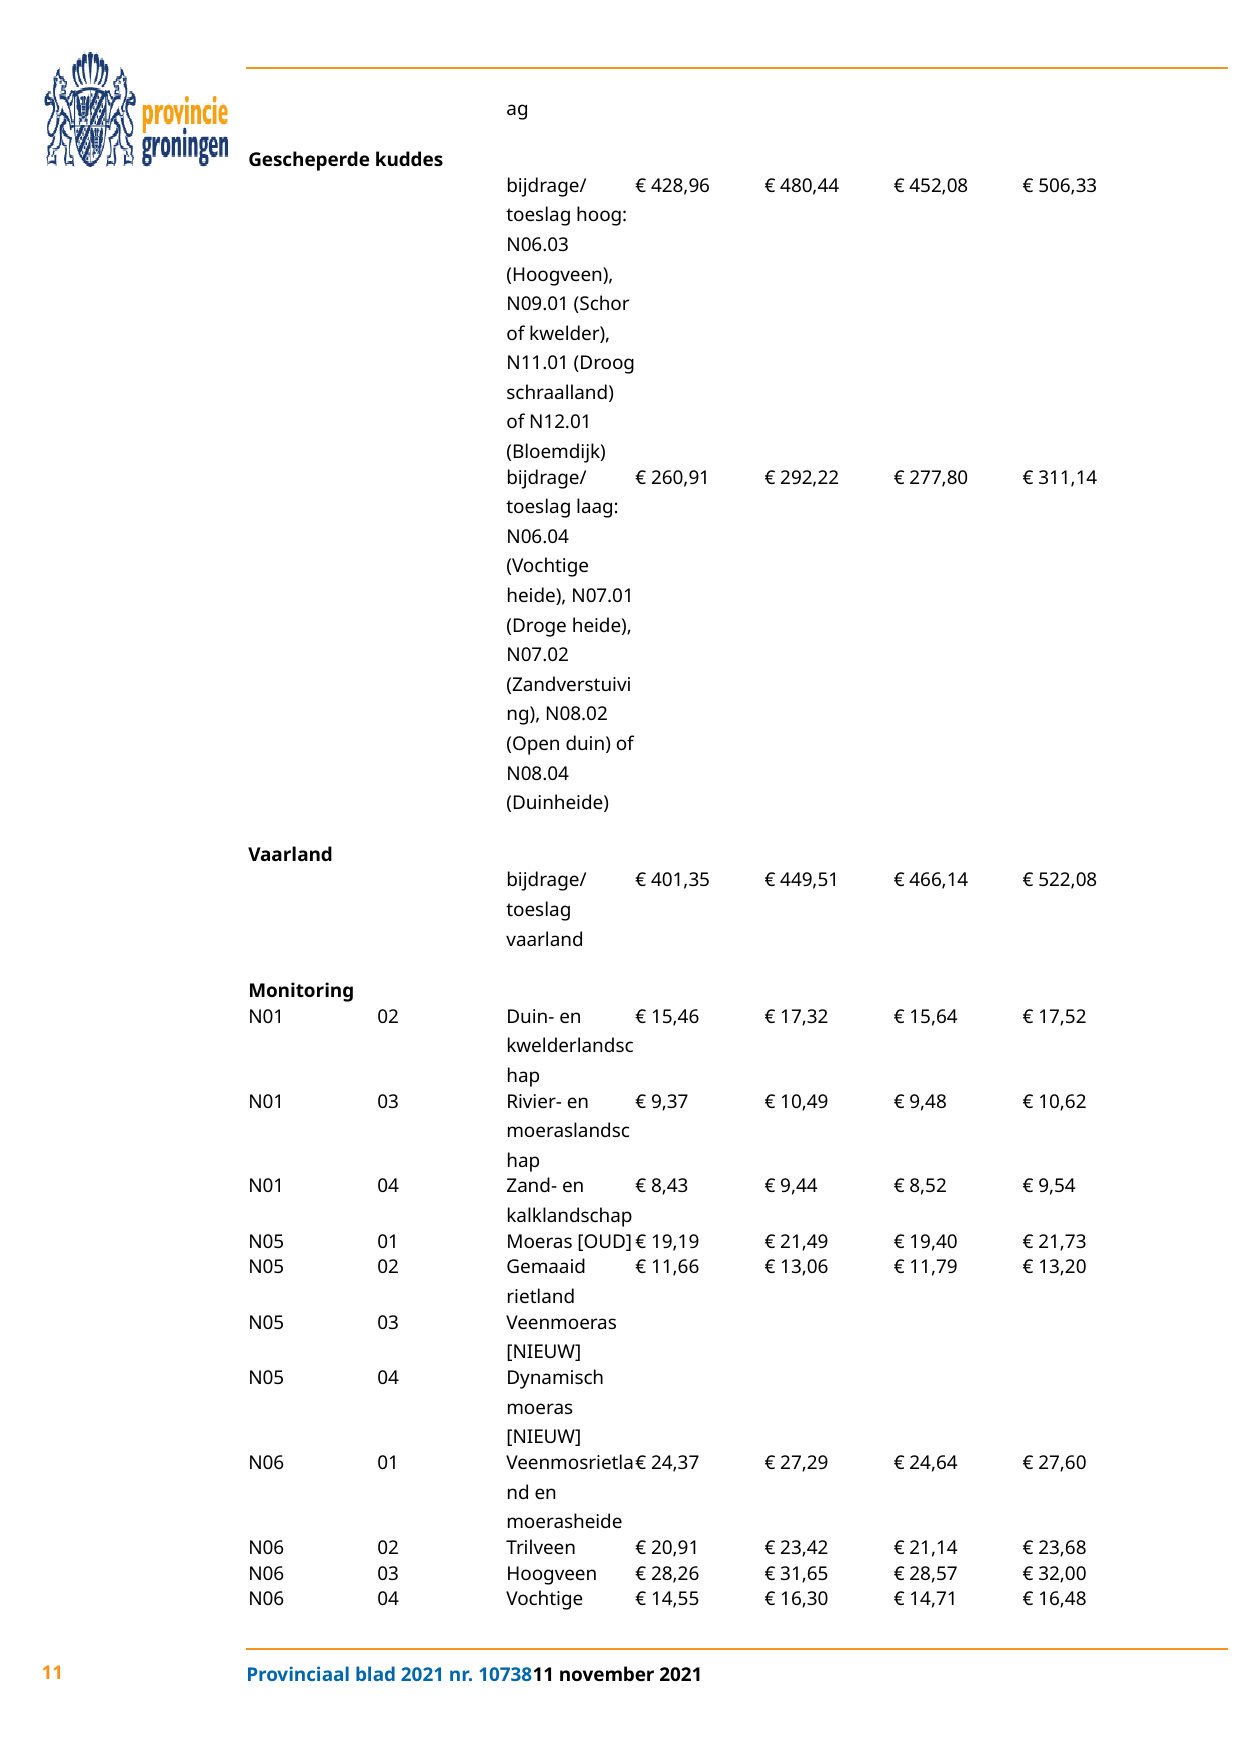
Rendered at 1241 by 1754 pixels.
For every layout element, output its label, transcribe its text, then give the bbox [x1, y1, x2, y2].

table_cell [248, 121, 377, 146]
table_cell [635, 1364, 764, 1449]
table_cell € 9,54 [1023, 1173, 1152, 1228]
table_cell € 428,96 [635, 172, 764, 464]
table_cell € 9,48 [894, 1088, 1022, 1173]
table_cell € 21,73 [1023, 1228, 1152, 1254]
table_cell [894, 1309, 1022, 1364]
table_cell bijdrage/toeslag hoog: N06.03 (Hoogveen), N09.01 (Schor of kwelder), N11.01 (Droog schraalland) of N12.01 (Bloemdijk) [506, 172, 635, 464]
table_cell € 27,29 [764, 1449, 893, 1534]
table_cell [248, 951, 377, 977]
table_cell € 9,44 [764, 1173, 893, 1228]
table_cell [1023, 121, 1152, 146]
table_cell N06 [248, 1560, 377, 1586]
table_cell [635, 146, 764, 172]
table_cell € 8,52 [894, 1173, 1022, 1228]
table_cell Moeras [OUD] [506, 1228, 635, 1254]
table_cell € 449,51 [764, 867, 893, 951]
table_cell [1023, 951, 1152, 977]
table_cell Vochtige [506, 1586, 635, 1611]
table_cell 02 [377, 1003, 506, 1088]
table_cell bijdrage/toeslag vaarland [506, 867, 635, 951]
table_cell [764, 121, 893, 146]
table_cell [764, 977, 893, 1003]
table_cell Dynamisch moeras [NIEUW] [506, 1364, 635, 1449]
table_cell 04 [377, 1173, 506, 1228]
table_cell [377, 464, 506, 815]
table_cell [248, 172, 377, 464]
table_cell € 31,65 [764, 1560, 893, 1586]
table_cell € 11,79 [894, 1254, 1022, 1309]
table_cell N01 [248, 1173, 377, 1228]
table_cell € 10,49 [764, 1088, 893, 1173]
table_cell [764, 1364, 893, 1449]
table_cell € 19,40 [894, 1228, 1022, 1254]
table_cell [1023, 1309, 1152, 1364]
table_cell [635, 95, 764, 121]
picture [41, 47, 231, 172]
table_cell [894, 841, 1022, 867]
table_cell Trilveen [506, 1534, 635, 1560]
table_cell € 21,14 [894, 1534, 1022, 1560]
table_cell N06 [248, 1449, 377, 1534]
table_cell € 466,14 [894, 867, 1022, 951]
table_cell [894, 1364, 1022, 1449]
table_cell N06 [248, 1586, 377, 1611]
table_cell N01 [248, 1088, 377, 1173]
table_cell [1023, 841, 1152, 867]
table_cell ag [506, 95, 635, 121]
table_cell € 15,64 [894, 1003, 1022, 1088]
table_cell € 13,06 [764, 1254, 893, 1309]
table_cell [894, 951, 1022, 977]
table_cell € 11,66 [635, 1254, 764, 1309]
table_cell € 28,26 [635, 1560, 764, 1586]
table_cell € 14,71 [894, 1586, 1022, 1611]
table_cell [506, 841, 635, 867]
table_cell Zand- en kalklandschap [506, 1173, 635, 1228]
table_cell € 506,33 [1023, 172, 1152, 464]
table_cell € 277,80 [894, 464, 1022, 815]
table_cell € 292,22 [764, 464, 893, 815]
table_cell 04 [377, 1364, 506, 1449]
table_cell Veenmoeras [NIEUW] [506, 1309, 635, 1364]
table_cell [248, 464, 377, 815]
table_cell [377, 867, 506, 951]
table_cell 04 [377, 1586, 506, 1611]
table_cell € 8,43 [635, 1173, 764, 1228]
table_cell [506, 815, 635, 841]
table_cell Duin- en kwelderlandschap [506, 1003, 635, 1088]
table_cell € 23,42 [764, 1534, 893, 1560]
table_cell N05 [248, 1364, 377, 1449]
table_cell [764, 1309, 893, 1364]
table_cell [506, 951, 635, 977]
table_cell [635, 977, 764, 1003]
table_cell [248, 815, 377, 841]
table_cell [635, 1309, 764, 1364]
table_cell N05 [248, 1254, 377, 1309]
table_cell [248, 95, 377, 121]
table_cell [635, 841, 764, 867]
table_cell € 13,20 [1023, 1254, 1152, 1309]
table_cell € 24,64 [894, 1449, 1022, 1534]
table_cell Vaarland [248, 841, 506, 867]
table_cell [377, 815, 506, 841]
table_cell [1023, 146, 1152, 172]
table_cell [894, 146, 1022, 172]
table_cell [764, 95, 893, 121]
table_cell € 21,49 [764, 1228, 893, 1254]
table_cell € 27,60 [1023, 1449, 1152, 1534]
table_cell [377, 121, 506, 146]
table_cell € 16,48 [1023, 1586, 1152, 1611]
table_cell [764, 815, 893, 841]
table_cell € 15,46 [635, 1003, 764, 1088]
table_cell 02 [377, 1534, 506, 1560]
table_cell [635, 121, 764, 146]
table_cell 03 [377, 1088, 506, 1173]
table_cell € 28,57 [894, 1560, 1022, 1586]
table_cell Gescheperde kuddes [248, 146, 635, 172]
table_cell [506, 121, 635, 146]
table_cell Rivier- en moeraslandschap [506, 1088, 635, 1173]
table_cell € 9,37 [635, 1088, 764, 1173]
table_cell € 311,14 [1023, 464, 1152, 815]
table_cell € 17,32 [764, 1003, 893, 1088]
table_cell [248, 867, 377, 951]
table_cell [506, 977, 635, 1003]
table_cell [377, 172, 506, 464]
table_cell 01 [377, 1449, 506, 1534]
table_cell [1023, 1364, 1152, 1449]
table_cell 02 [377, 1254, 506, 1309]
table_cell € 24,37 [635, 1449, 764, 1534]
table_cell Veenmosrietland en moerasheide [506, 1449, 635, 1534]
table_cell € 452,08 [894, 172, 1022, 464]
table_cell N01 [248, 1003, 377, 1088]
table_cell [894, 977, 1022, 1003]
table_cell [377, 95, 506, 121]
table_cell [1023, 977, 1152, 1003]
table_cell € 10,62 [1023, 1088, 1152, 1173]
table_cell € 17,52 [1023, 1003, 1152, 1088]
table_cell bijdrage/toeslag laag: N06.04 (Vochtige heide), N07.01 (Droge heide), N07.02 (Zandverstuiving), N08.02 (Open duin) of N08.04 (Duinheide) [506, 464, 635, 815]
table_cell [894, 121, 1022, 146]
table_cell [1023, 815, 1152, 841]
table_cell 03 [377, 1560, 506, 1586]
table_cell € 480,44 [764, 172, 893, 464]
table_cell € 260,91 [635, 464, 764, 815]
table_cell [635, 815, 764, 841]
table_cell € 14,55 [635, 1586, 764, 1611]
table_cell N05 [248, 1228, 377, 1254]
table_cell [764, 146, 893, 172]
table_cell [764, 841, 893, 867]
table_cell € 401,35 [635, 867, 764, 951]
table_cell [635, 951, 764, 977]
table_cell € 20,91 [635, 1534, 764, 1560]
table_cell [1023, 95, 1152, 121]
table_cell [894, 95, 1022, 121]
table_cell € 522,08 [1023, 867, 1152, 951]
table_cell 01 [377, 1228, 506, 1254]
table_cell € 23,68 [1023, 1534, 1152, 1560]
table_cell € 19,19 [635, 1228, 764, 1254]
table_cell [377, 951, 506, 977]
table_cell € 16,30 [764, 1586, 893, 1611]
table_cell Hoogveen [506, 1560, 635, 1586]
table_cell N05 [248, 1309, 377, 1364]
table_cell 03 [377, 1309, 506, 1364]
table_cell [764, 951, 893, 977]
table_cell € 32,00 [1023, 1560, 1152, 1586]
table_cell Gemaaid rietland [506, 1254, 635, 1309]
table_cell N06 [248, 1534, 377, 1560]
table_cell Monitoring [248, 977, 506, 1003]
table_cell [894, 815, 1022, 841]
